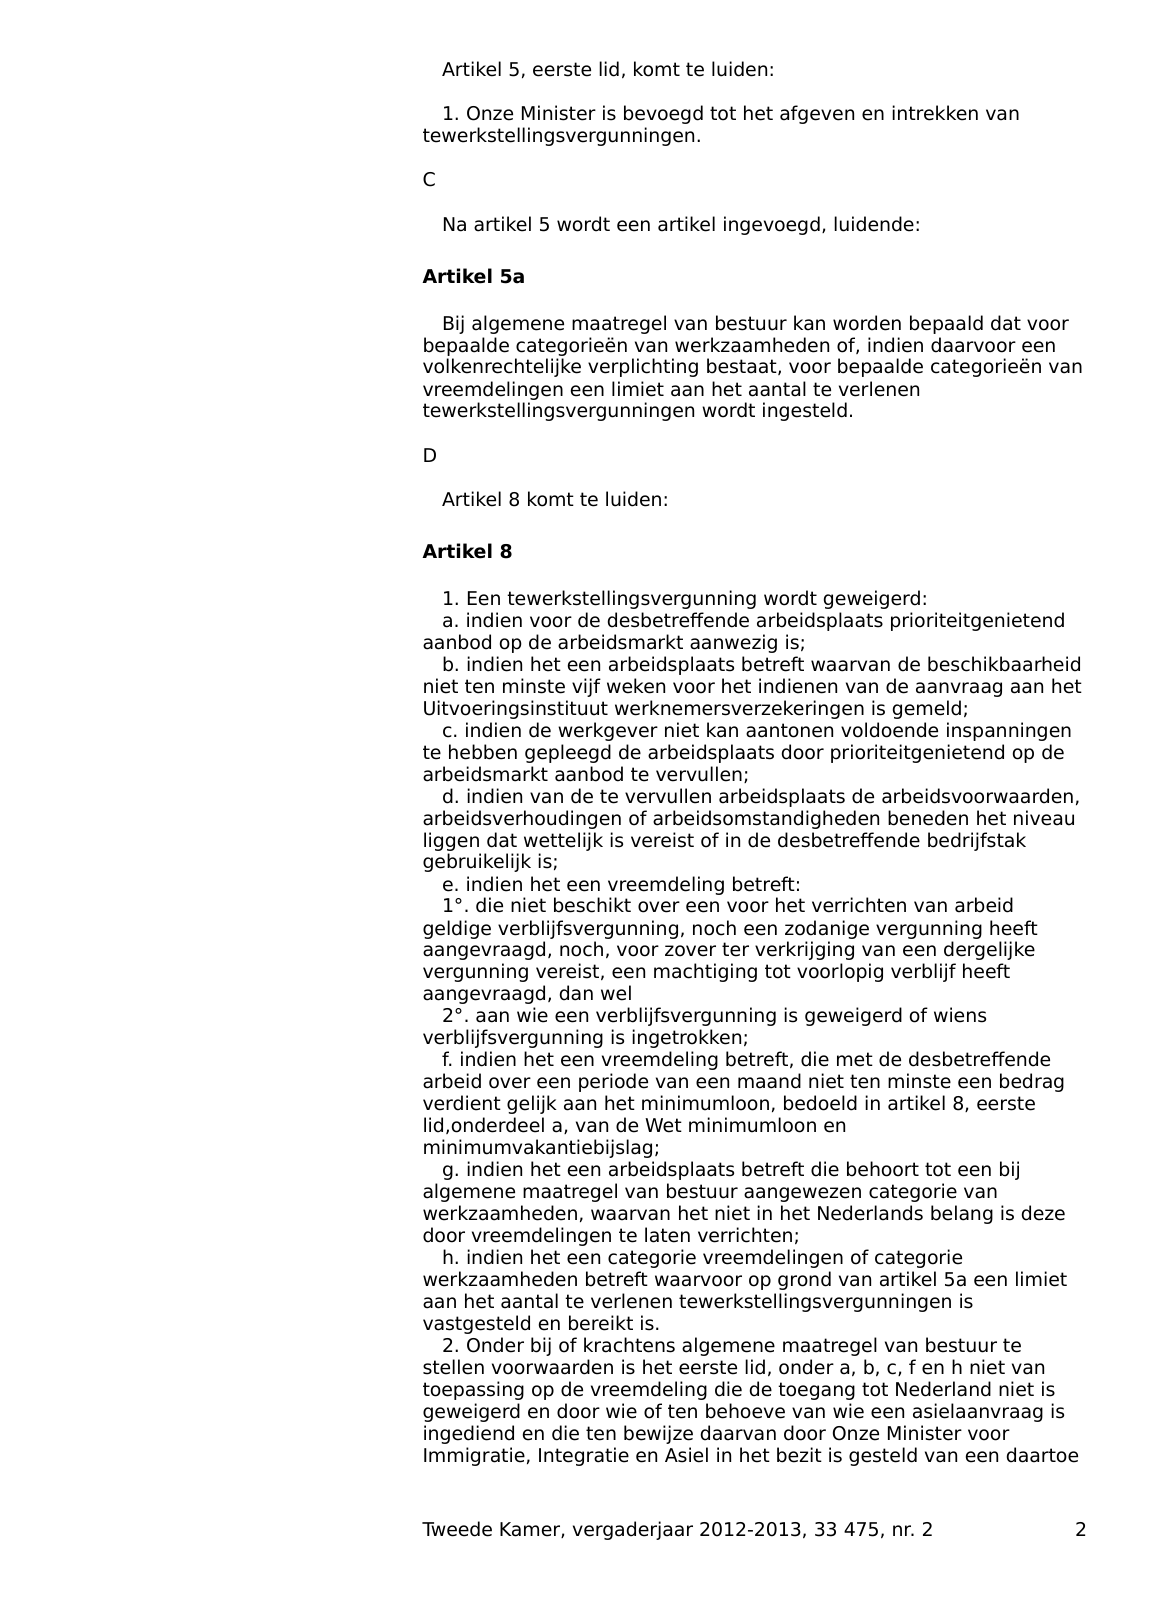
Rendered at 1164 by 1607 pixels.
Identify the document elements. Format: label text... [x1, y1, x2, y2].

text 1. Onze Minister is bevoegd tot het afgeven en intrekken van tewerkstellingsvergunningen. [422, 103, 1087, 147]
text 2. Onder bij of krachtens algemene maatregel van bestuur te stellen voorwaarden is het eerste lid, onder a, b, c, f en h niet van toepassing op de vreemdeling die de toegang tot Nederland niet is geweigerd en door wie of ten behoeve van wie een asielaanvraag is ingediend en die ten bewijze daarvan door Onze Minister voor Immigratie, Integratie en Asiel in het bezit is gesteld van een daartoe [422, 1335, 1087, 1467]
text g. indien het een arbeidsplaats betreft die behoort tot een bij algemene maatregel van bestuur aangewezen categorie van werkzaamheden, waarvan het niet in het Nederlands belang is deze door vreemdelingen te laten verrichten; [422, 1159, 1087, 1247]
text D [422, 444, 1087, 467]
text f. indien het een vreemdeling betreft, die met de desbetreffende arbeid over een periode van een maand niet ten minste een bedrag verdient gelijk aan het minimumloon, bedoeld in artikel 8, eerste lid,onderdeel a, van de Wet minimumloon en minimumvakantiebijslag; [422, 1049, 1087, 1159]
text Artikel 5, eerste lid, komt te luiden: [422, 59, 1087, 81]
text d. indien van de te vervullen arbeidsplaats de arbeidsvoorwaarden, arbeidsverhoudingen of arbeidsomstandigheden beneden het niveau liggen dat wettelijk is vereist of in de desbetreffende bedrijfstak gebruikelijk is; [422, 786, 1087, 873]
text e. indien het een vreemdeling betreft: [422, 873, 1087, 895]
text 1°. die niet beschikt over een voor het verrichten van arbeid geldige verblijfsvergunning, noch een zodanige vergunning heeft aangevraagd, noch, voor zover ter verkrijging van een dergelijke vergunning vereist, een machtiging tot voorlopig verblijf heeft aangevraagd, dan wel [422, 895, 1087, 1005]
text 2°. aan wie een verblijfsvergunning is geweigerd of wiens verblijfsvergunning is ingetrokken; [422, 1005, 1087, 1049]
text 1. Een tewerkstellingsvergunning wordt geweigerd: [422, 588, 1087, 610]
text C [422, 169, 1087, 191]
text c. indien de werkgever niet kan aantonen voldoende inspanningen te hebben gepleegd de arbeidsplaats door prioriteitgenietend op de arbeidsmarkt aanbod te vervullen; [422, 719, 1087, 786]
subtitle Artikel 5a [422, 266, 1087, 287]
text b. indien het een arbeidsplaats betreft waarvan de beschikbaarheid niet ten minste vijf weken voor het indienen van de aanvraag aan het Uitvoeringsinstituut werknemersverzekeringen is gemeld; [422, 654, 1087, 719]
text Na artikel 5 wordt een artikel ingevoegd, luidende: [422, 213, 1087, 236]
text Artikel 8 komt te luiden: [422, 489, 1087, 511]
text Bij algemene maatregel van bestuur kan worden bepaald dat voor bepaalde categorieën van werkzaamheden of, indien daarvoor een volkenrechtelijke verplichting bestaat, voor bepaalde categorieën van vreemdelingen een limiet aan het aantal te verlenen tewerkstellingsvergunningen wordt ingesteld. [422, 312, 1087, 422]
text a. indien voor de desbetreffende arbeidsplaats prioriteitgenietend aanbod op de arbeidsmarkt aanwezig is; [422, 610, 1087, 654]
text h. indien het een categorie vreemdelingen of categorie werkzaamheden betreft waarvoor op grond van artikel 5a een limiet aan het aantal te verlenen tewerkstellingsvergunningen is vastgesteld en bereikt is. [422, 1247, 1087, 1335]
subtitle Artikel 8 [422, 541, 1087, 563]
